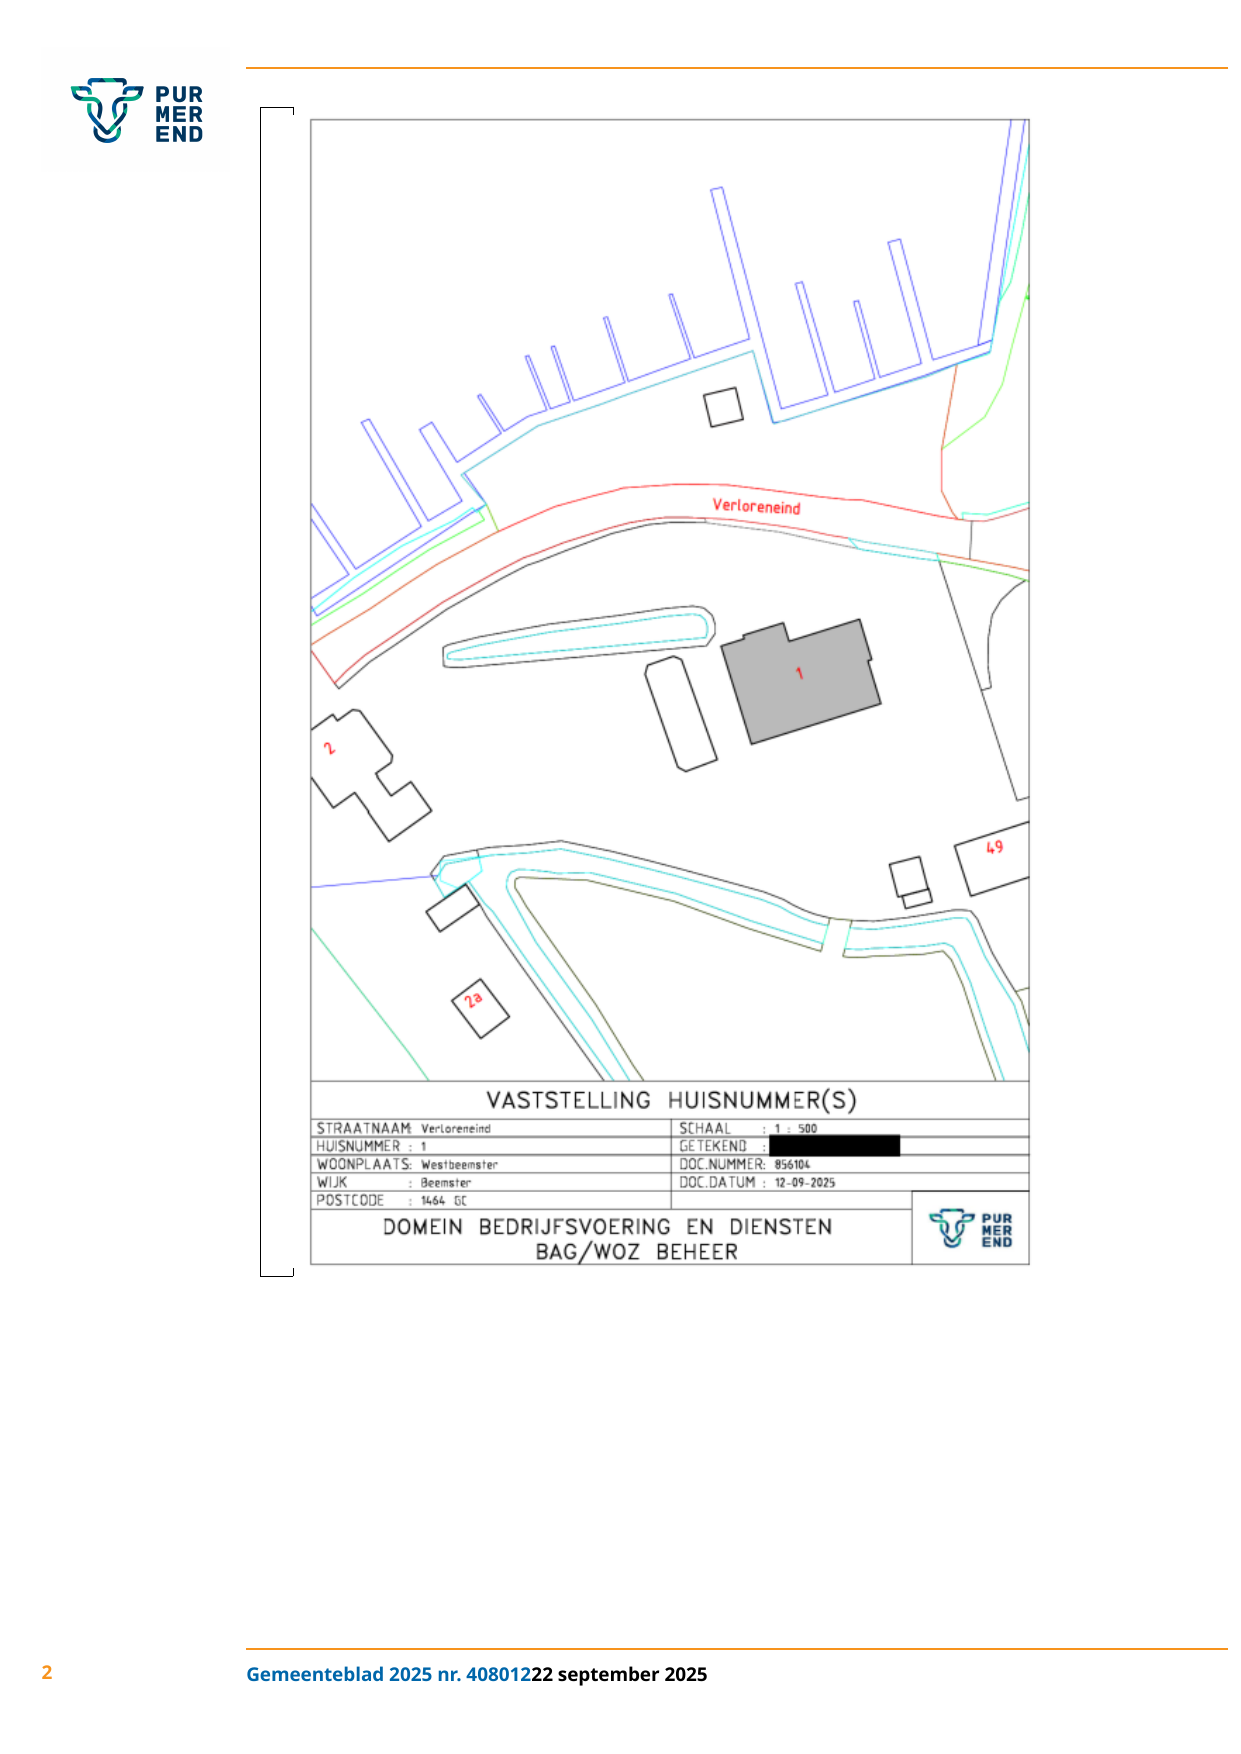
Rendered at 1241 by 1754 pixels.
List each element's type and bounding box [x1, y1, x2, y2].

picture [41, 47, 231, 172]
picture [268, 115, 1037, 1268]
